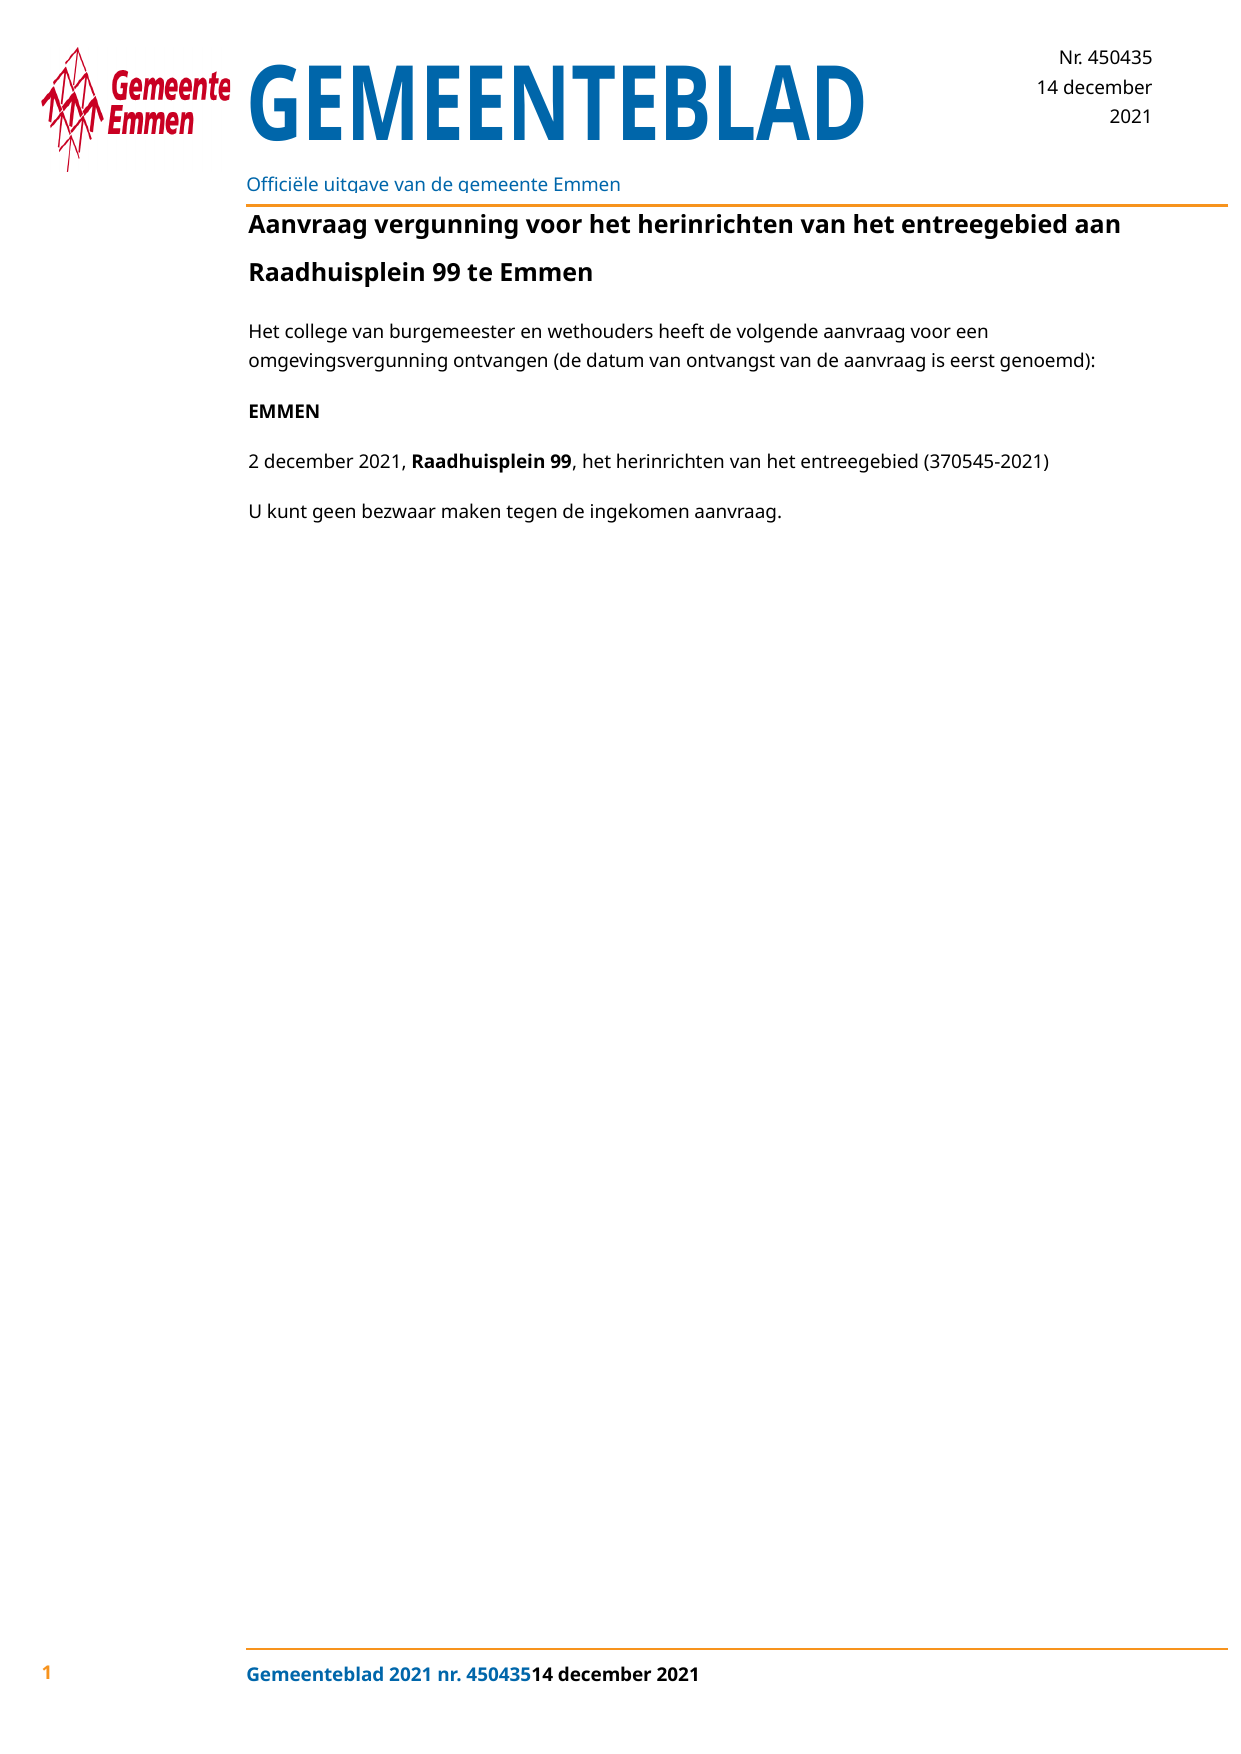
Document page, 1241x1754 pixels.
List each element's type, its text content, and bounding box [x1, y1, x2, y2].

text EMMEN [248, 398, 1152, 424]
text U kunt geen bezwaar maken tegen de ingekomen aanvraag. [248, 499, 1152, 524]
text Aanvraag vergunning voor het herinrichten van het entreegebied aan Raadhuisplein 99 te Emmen [248, 207, 1152, 288]
text Het college van burgemeester en wethouders heeft de volgende aanvraag voor een omgevingsvergunning ontvangen (de datum van ontvangst van de aanvraag is eerst genoemd): [248, 318, 1152, 373]
text 2 december 2021, Raadhuisplein 99, het herinrichten van het entreegebied (370545-2021) [248, 448, 1152, 474]
picture [41, 47, 231, 172]
